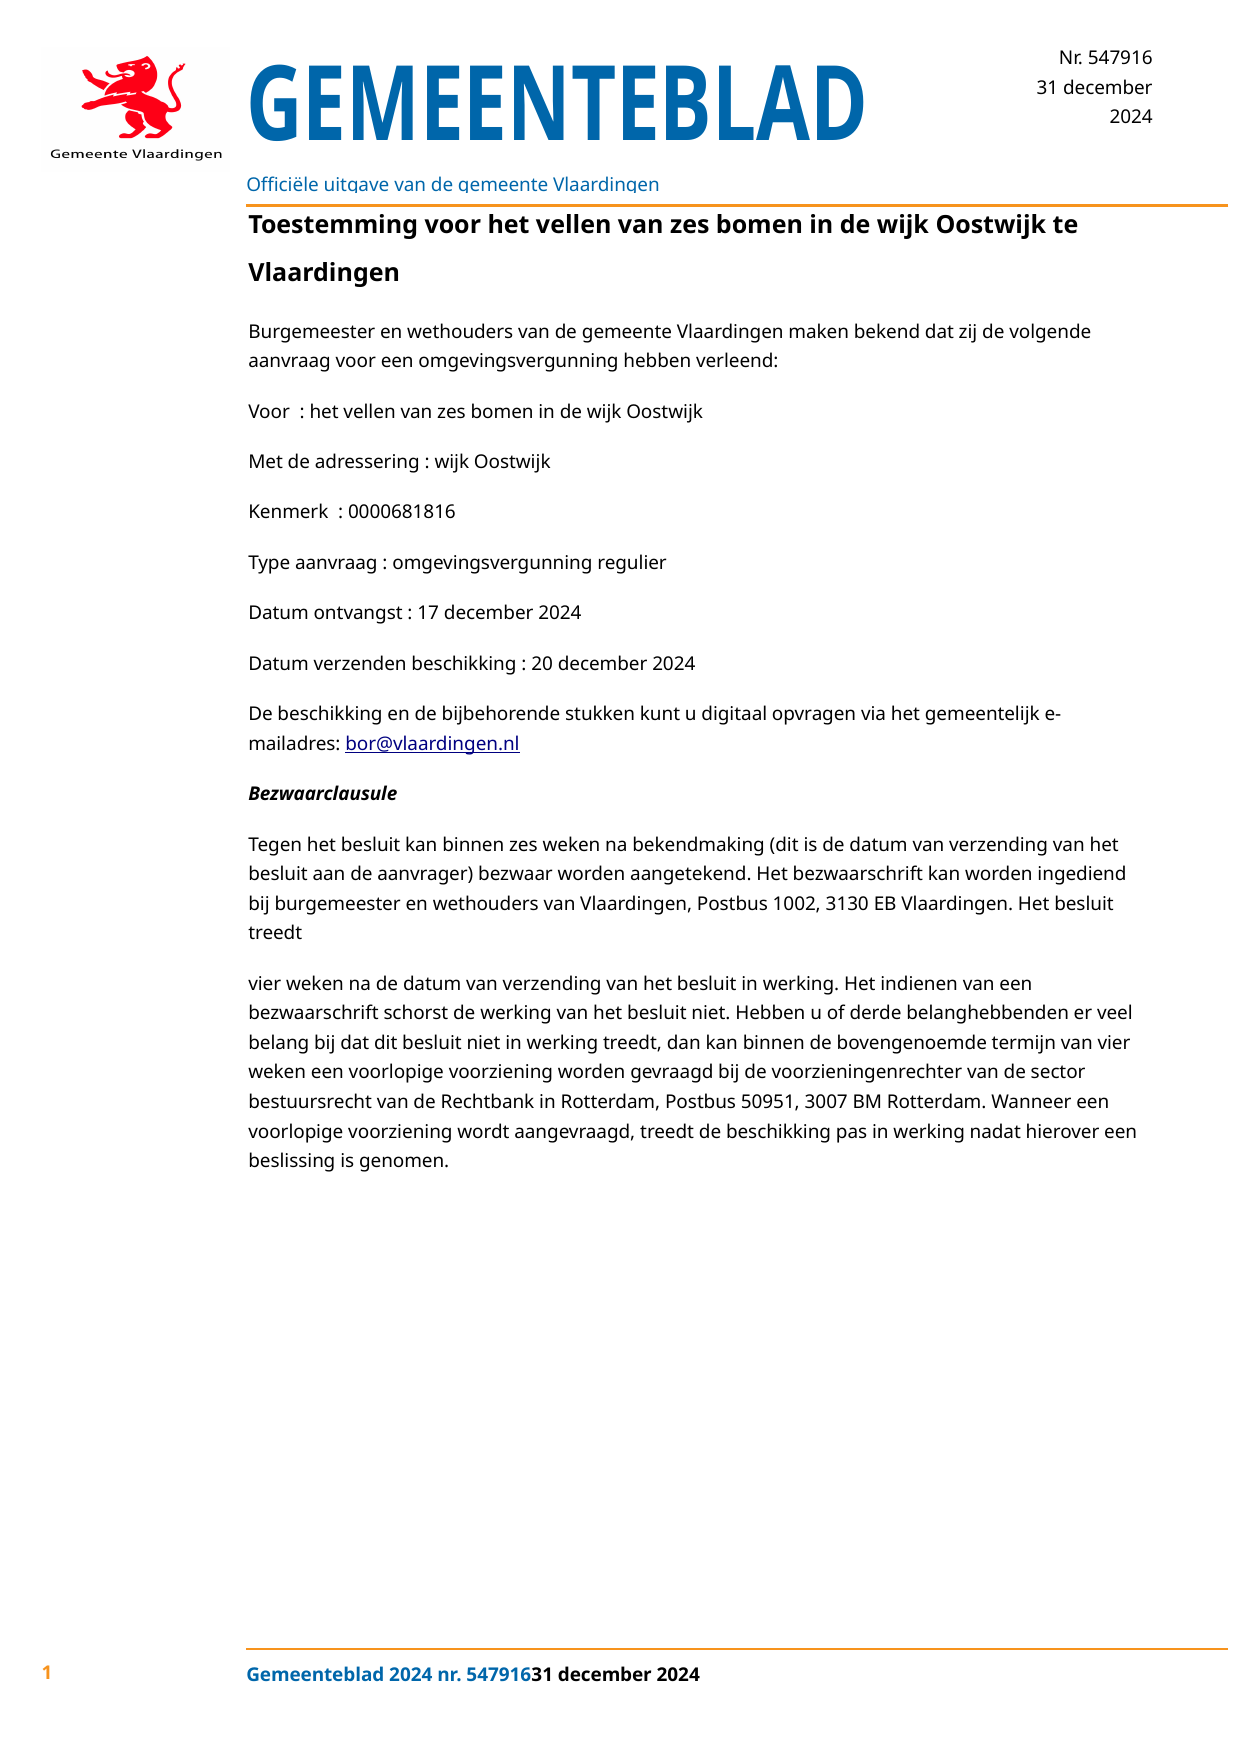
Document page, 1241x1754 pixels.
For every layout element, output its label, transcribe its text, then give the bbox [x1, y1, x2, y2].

text Voor : het vellen van zes bomen in de wijk Oostwijk [248, 398, 1152, 424]
picture [41, 47, 231, 172]
text De beschikking en de bijbehorende stukken kunt u digitaal opvragen via het gemeentelijk e-mailadres: bor@vlaardingen.nl [248, 700, 1152, 756]
text Bezwaarclausule [248, 780, 1152, 806]
text Burgemeester en wethouders van de gemeente Vlaardingen maken bekend dat zij de volgende aanvraag voor een omgevingsvergunning hebben verleend: [248, 318, 1152, 373]
text Met de adressering : wijk Oostwijk [248, 448, 1152, 474]
text Tegen het besluit kan binnen zes weken na bekendmaking (dit is de datum van verzending van het besluit aan de aanvrager) bezwaar worden aangetekend. Het bezwaarschrift kan worden ingediend bij burgemeester en wethouders van Vlaardingen, Postbus 1002, 3130 EB Vlaardingen. Het besluit treedt [248, 831, 1152, 945]
text Toestemming voor het vellen van zes bomen in de wijk Oostwijk te Vlaardingen [248, 207, 1152, 288]
text Type aanvraag : omgevingsvergunning regulier [248, 549, 1152, 575]
text vier weken na de datum van verzending van het besluit in werking. Het indienen van een bezwaarschrift schorst de werking van het besluit niet. Hebben u of derde belanghebbenden er veel belang bij dat dit besluit niet in werking treedt, dan kan binnen de bovengenoemde termijn van vier weken een voorlopige voorziening worden gevraagd bij de voorzieningenrechter van de sector bestuursrecht van de Rechtbank in Rotterdam, Postbus 50951, 3007 BM Rotterdam. Wanneer een voorlopige voorziening wordt aangevraagd, treedt de beschikking pas in werking nadat hierover een beslissing is genomen. [248, 970, 1152, 1173]
text Datum verzenden beschikking : 20 december 2024 [248, 650, 1152, 676]
text Datum ontvangst : 17 december 2024 [248, 599, 1152, 625]
text Kenmerk : 0000681816 [248, 499, 1152, 524]
